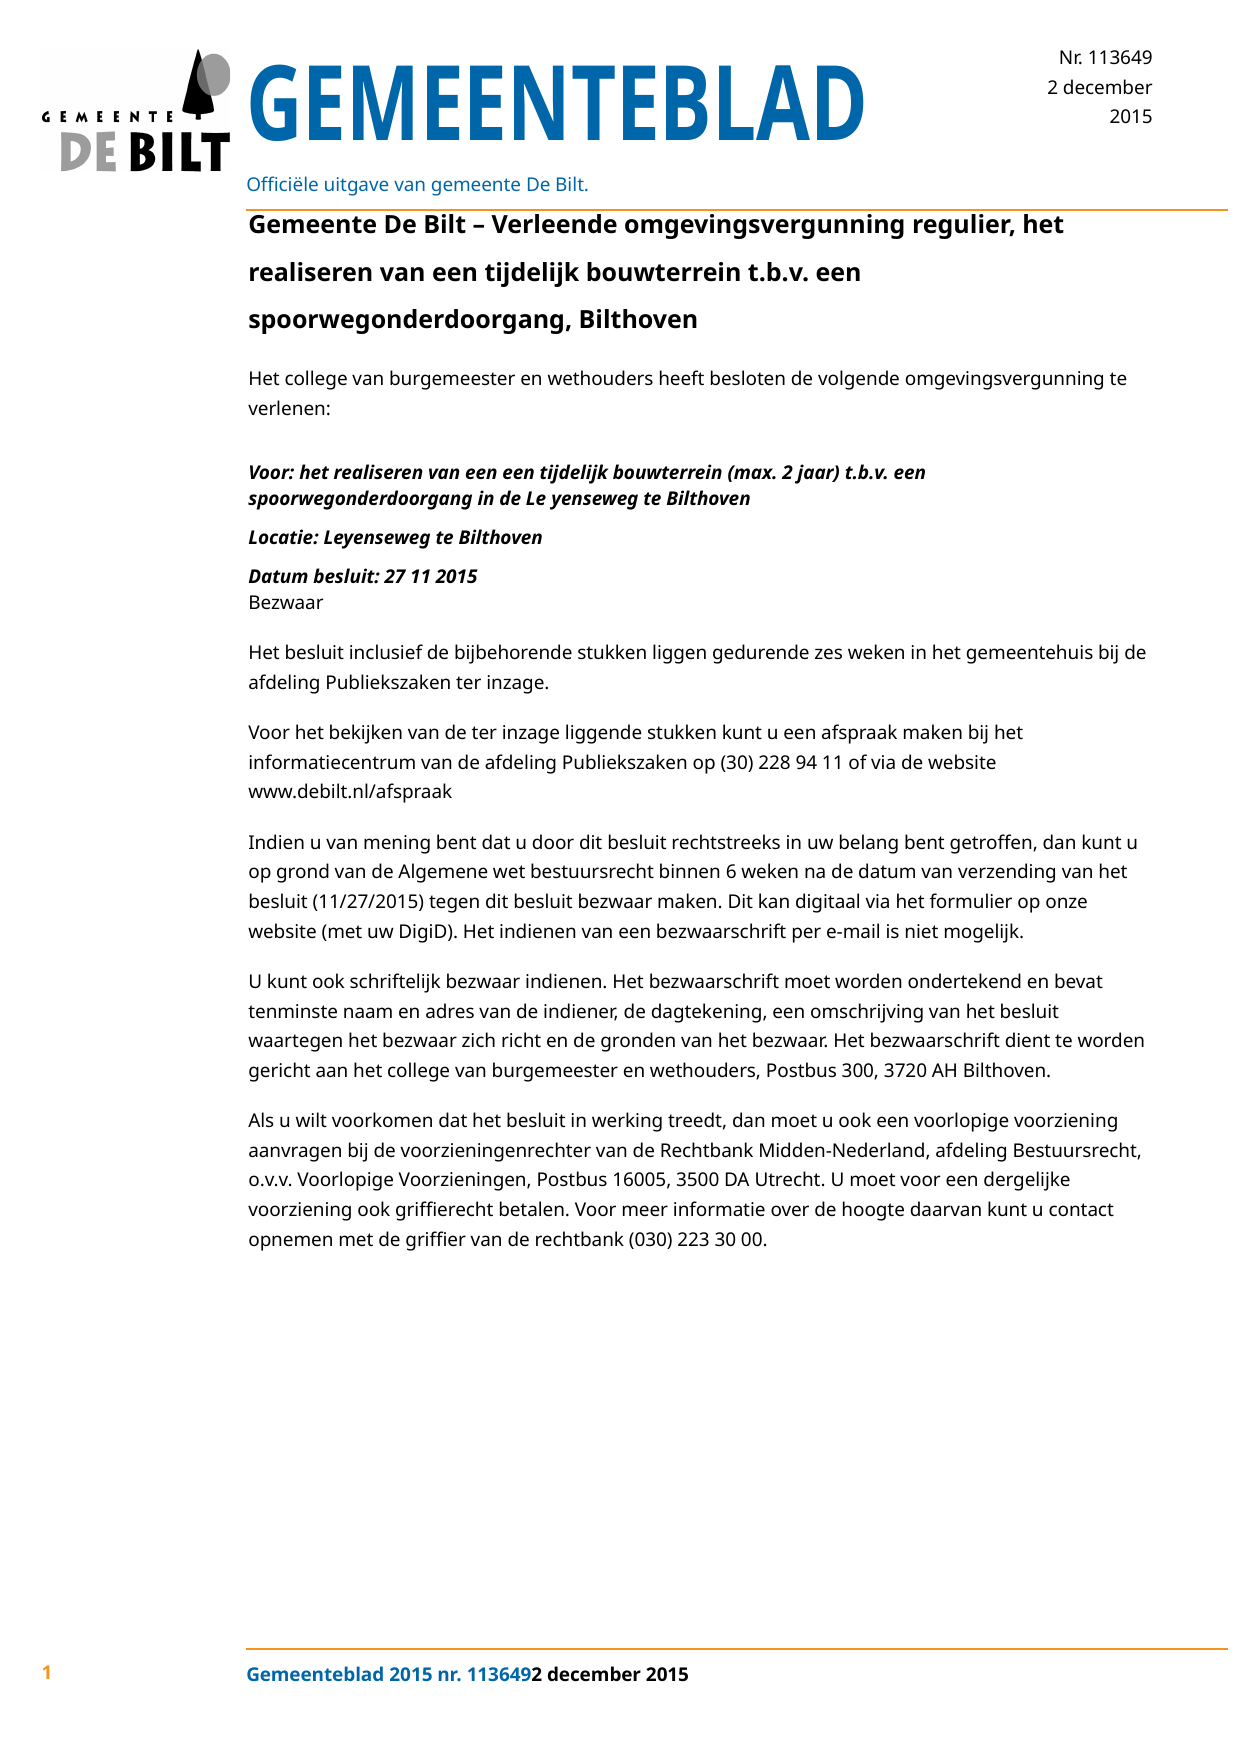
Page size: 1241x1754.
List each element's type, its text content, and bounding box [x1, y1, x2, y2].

text Het besluit inclusief de bijbehorende stukken liggen gedurende zes weken in het gemeentehuis bij de afdeling Publiekszaken ter inzage. [248, 639, 1152, 695]
text Datum besluit: 27 11 2015 [248, 563, 1152, 589]
text Locatie: Leyenseweg te Bilthoven [248, 524, 1152, 550]
text Indien u van mening bent dat u door dit besluit rechtstreeks in uw belang bent getroffen, dan kunt u op grond van de Algemene wet bestuursrecht binnen 6 weken na de datum van verzending van het besluit (11/27/2015) tegen dit besluit bezwaar maken. Dit kan digitaal via het formulier op onze website (met uw DigiD). Het indienen van een bezwaarschrift per e-mail is niet mogelijk. [248, 829, 1152, 943]
picture [41, 47, 231, 172]
text Als u wilt voorkomen dat het besluit in werking treedt, dan moet u ook een voorlopige voorziening aanvragen bij de voorzieningenrechter van de Rechtbank Midden-Nederland, afdeling Bestuursrecht, o.v.v. Voorlopige Voorzieningen, Postbus 16005, 3500 DA Utrecht. U moet voor een dergelijke voorziening ook griffierecht betalen. Voor meer informatie over de hoogte daarvan kunt u contact opnemen met de griffier van de rechtbank (030) 223 30 00. [248, 1107, 1152, 1251]
text Bezwaar [248, 589, 1152, 615]
text Voor: het realiseren van een een tijdelijk bouwterrein (max. 2 jaar) t.b.v. een spoorwegonderdoorgang in de Le yenseweg te Bilthoven [248, 459, 1152, 511]
text Het college van burgemeester en wethouders heeft besloten de volgende omgevingsvergunning te verlenen: [248, 366, 1152, 421]
text U kunt ook schriftelijk bezwaar indienen. Het bezwaarschrift moet worden ondertekend en bevat tenminste naam en adres van de indiener, de dagtekening, een omschrijving van het besluit waartegen het bezwaar zich richt en de gronden van het bezwaar. Het bezwaarschrift dient te worden gericht aan het college van burgemeester en wethouders, Postbus 300, 3720 AH Bilthoven. [248, 968, 1152, 1083]
text Voor het bekijken van de ter inzage liggende stukken kunt u een afspraak maken bij het informatiecentrum van de afdeling Publiekszaken op (30) 228 94 11 of via de website www.debilt.nl/afspraak [248, 719, 1152, 804]
text Gemeente De Bilt – Verleende omgevingsvergunning regulier, het realiseren van een tijdelijk bouwterrein t.b.v. een spoorwegonderdoorgang, Bilthoven [248, 211, 1152, 336]
